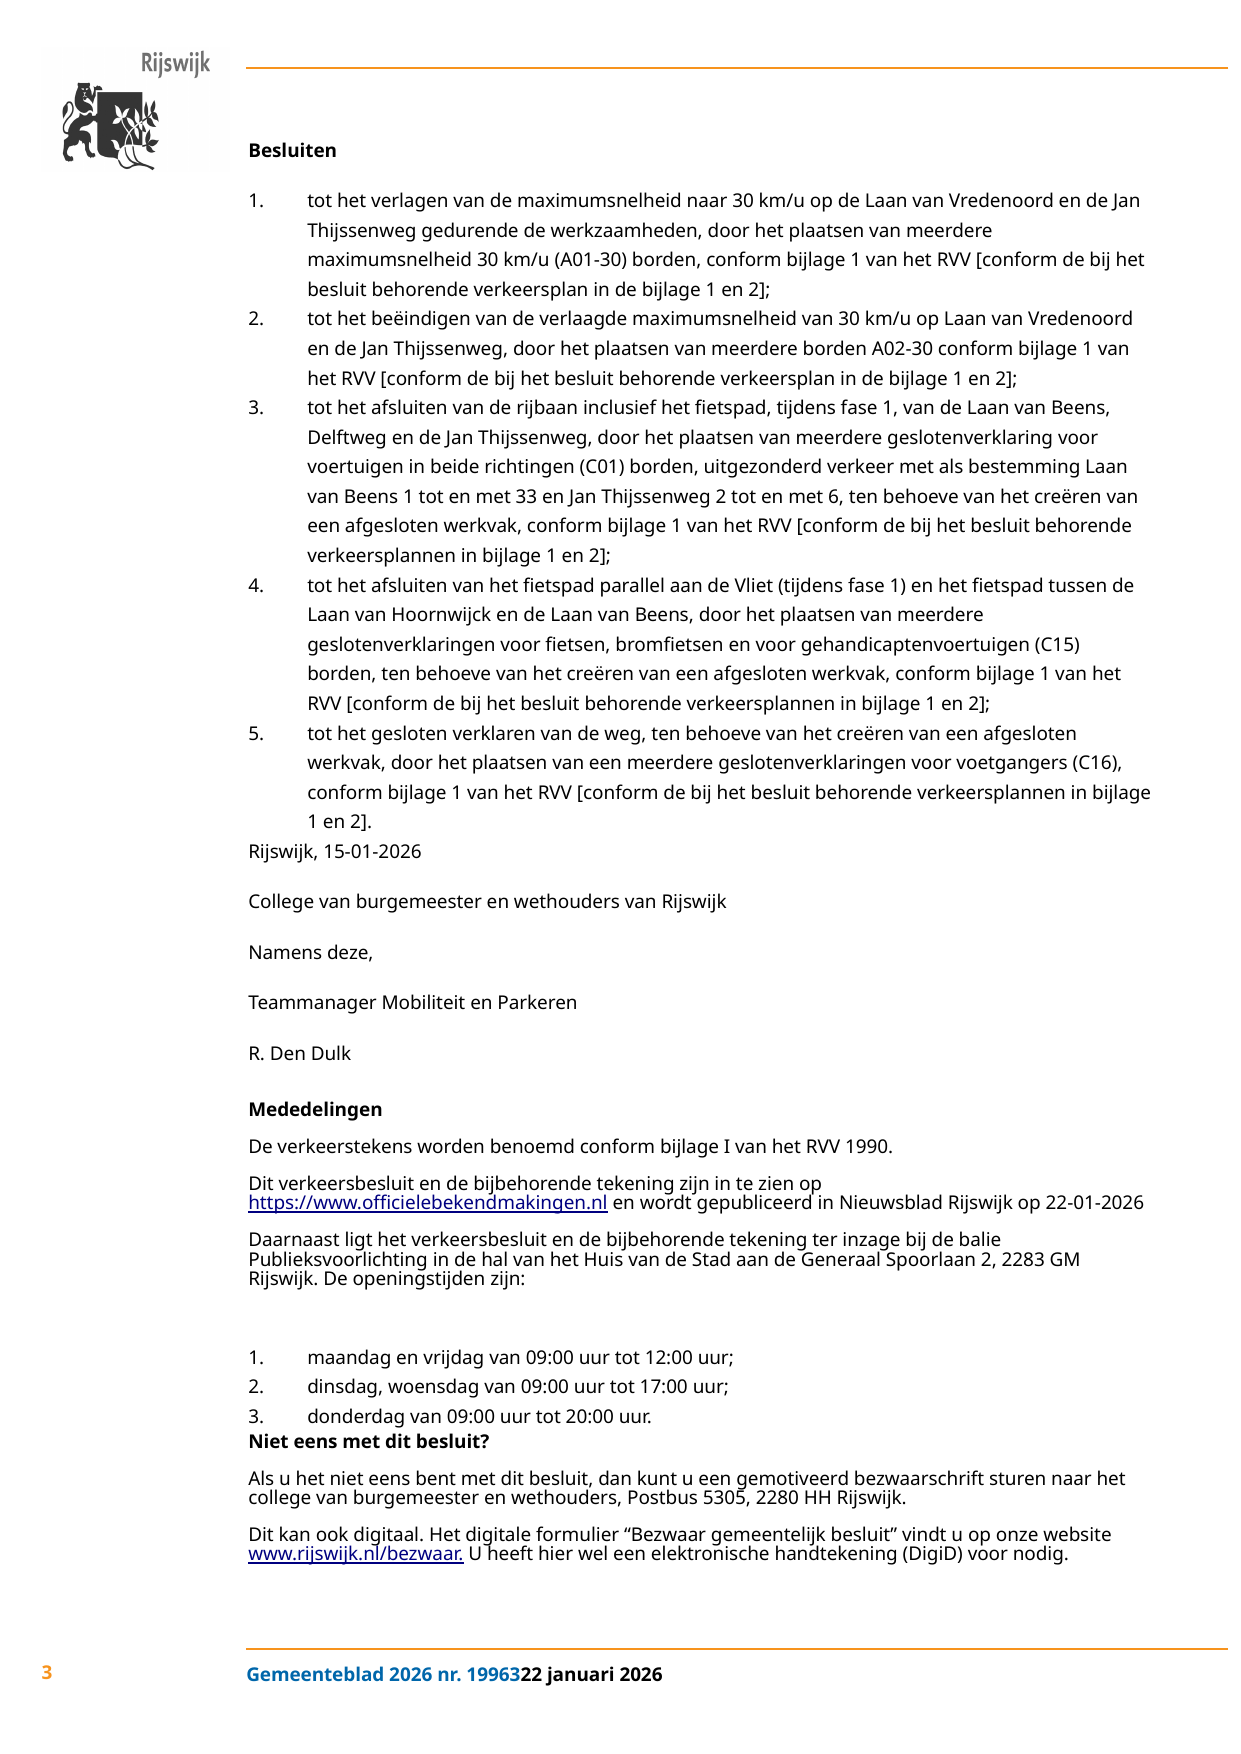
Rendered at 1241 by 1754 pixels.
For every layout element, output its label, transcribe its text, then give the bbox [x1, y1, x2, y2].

text Namens deze, [248, 939, 1152, 964]
text Als u het niet eens bent met dit besluit, dan kunt u een gemotiveerd bezwaarschrift sturen naar het college van burgemeester en wethouders, Postbus 5305, 2280 HH Rijswijk. [248, 1469, 1152, 1508]
list tot het beëindigen van de verlaagde maximumsnelheid van 30 km/u op Laan van Vredenoord en de Jan Thijssenweg, door het plaatsen van meerdere borden A02-30 conform bijlage 1 van het RVV [conform de bij het besluit behorende verkeersplan in de bijlage 1 en 2]; [248, 306, 1152, 390]
list dinsdag, woensdag van 09:00 uur tot 17:00 uur; [248, 1373, 1152, 1399]
text Teammanager Mobiliteit en Parkeren [248, 989, 1152, 1015]
list tot het gesloten verklaren van de weg, ten behoeve van het creëren van een afgesloten werkvak, door het plaatsen van een meerdere geslotenverklaringen voor voetgangers (C16), conform bijlage 1 van het RVV [conform de bij het besluit behorende verkeersplannen in bijlage 1 en 2]. [248, 720, 1152, 834]
text De verkeerstekens worden benoemd conform bijlage I van het RVV 1990. [248, 1138, 1152, 1157]
text Dit verkeersbesluit en de bijbehorende tekening zijn in te zien op https://www.officielebekendmakingen.nl en wordt gepubliceerd in Nieuwsblad Rijswijk op 22-01-2026 [248, 1175, 1152, 1214]
list tot het afsluiten van het fietspad parallel aan de Vliet (tijdens fase 1) en het fietspad tussen de Laan van Hoornwijck en de Laan van Beens, door het plaatsen van meerdere geslotenverklaringen voor fietsen, bromfietsen en voor gehandicaptenvoertuigen (C15) borden, ten behoeve van het creëren van een afgesloten werkvak, conform bijlage 1 van het RVV [conform de bij het besluit behorende verkeersplannen in bijlage 1 en 2]; [248, 572, 1152, 716]
list tot het verlagen van de maximumsnelheid naar 30 km/u op de Laan van Vredenoord en de Jan Thijssenweg gedurende de werkzaamheden, door het plaatsen van meerdere maximumsnelheid 30 km/u (A01-30) borden, conform bijlage 1 van het RVV [conform de bij het besluit behorende verkeersplan in de bijlage 1 en 2]; [248, 187, 1152, 302]
text Mededelingen [248, 1101, 1152, 1120]
text Niet eens met dit besluit? [248, 1433, 1152, 1452]
text Besluiten [248, 137, 1152, 162]
text R. Den Dulk [248, 1040, 1152, 1065]
text Rijswijk, 15-01-2026 [248, 838, 1152, 864]
text Dit kan ook digitaal. Het digitale formulier “Bezwaar gemeentelijk besluit” vindt u op onze website www.rijswijk.nl/bezwaar. U heeft hier wel een elektronische handtekening (DigiD) voor nodig. [248, 1526, 1152, 1564]
list maandag en vrijdag van 09:00 uur tot 12:00 uur; [248, 1344, 1152, 1369]
text Daarnaast ligt het verkeersbesluit en de bijbehorende tekening ter inzage bij de balie Publieksvoorlichting in de hal van het Huis van de Stad aan de Generaal Spoorlaan 2, 2283 GM Rijswijk. De openingstijden zijn: [248, 1231, 1152, 1289]
text College van burgemeester en wethouders van Rijswijk [248, 888, 1152, 914]
list tot het afsluiten van de rijbaan inclusief het fietspad, tijdens fase 1, van de Laan van Beens, Delftweg en de Jan Thijssenweg, door het plaatsen van meerdere geslotenverklaring voor voertuigen in beide richtingen (C01) borden, uitgezonderd verkeer met als bestemming Laan van Beens 1 tot en met 33 en Jan Thijssenweg 2 tot en met 6, ten behoeve van het creëren van een afgesloten werkvak, conform bijlage 1 van het RVV [conform de bij het besluit behorende verkeersplannen in bijlage 1 en 2]; [248, 394, 1152, 568]
list donderdag van 09:00 uur tot 20:00 uur. [248, 1403, 1152, 1429]
picture [41, 47, 231, 172]
